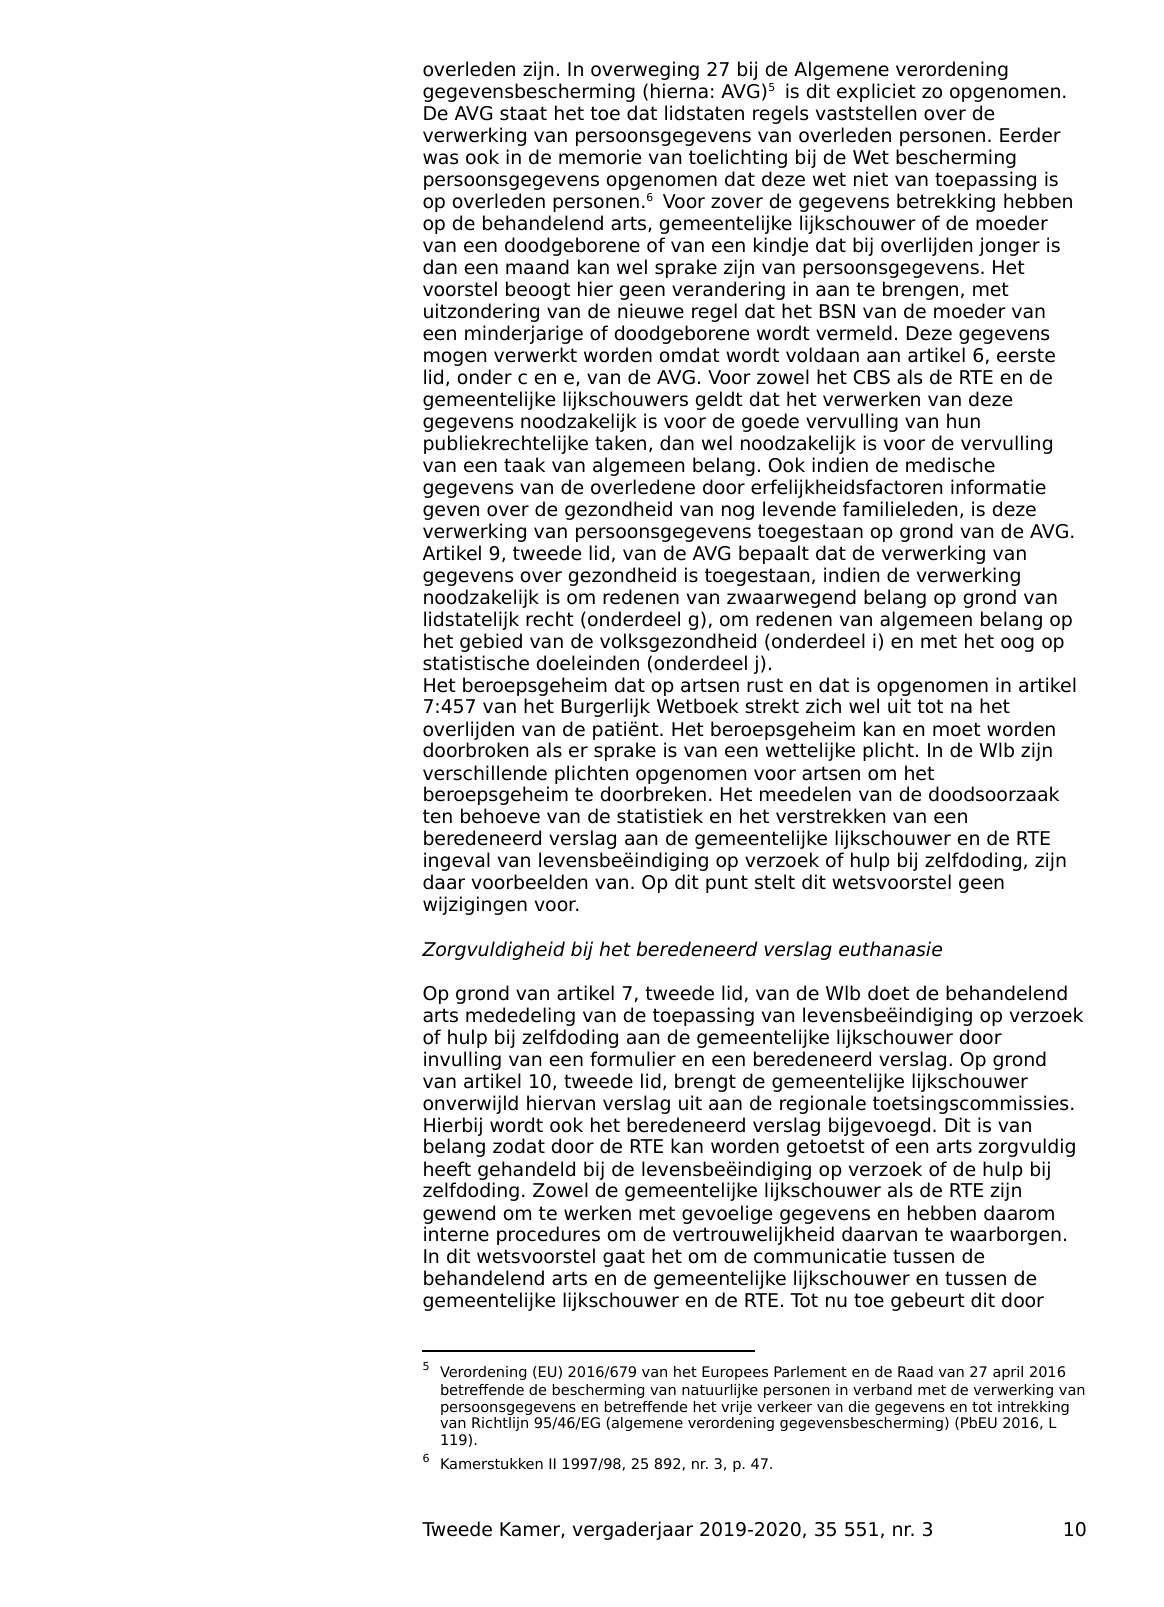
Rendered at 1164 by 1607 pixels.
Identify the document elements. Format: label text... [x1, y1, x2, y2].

text overleden zijn. In overweging 27 bij de Algemene verordening gegevensbescherming (hierna: AVG) is dit expliciet zo opgenomen. De AVG staat het toe dat lidstaten regels vaststellen over de verwerking van persoonsgegevens van overleden personen. Eerder was ook in de memorie van toelichting bij de Wet bescherming persoonsgegevens opgenomen dat deze wet niet van toepassing is op overleden personen. Voor zover de gegevens betrekking hebben op de behandelend arts, gemeentelijke lijkschouwer of de moeder van een doodgeborene of van een kindje dat bij overlijden jonger is dan een maand kan wel sprake zijn van persoonsgegevens. Het voorstel beoogt hier geen verandering in aan te brengen, met uitzondering van de nieuwe regel dat het BSN van de moeder van een minderjarige of doodgeborene wordt vermeld. Deze gegevens mogen verwerkt worden omdat wordt voldaan aan artikel 6, eerste lid, onder c en e, van de AVG. Voor zowel het CBS als de RTE en de gemeentelijke lijkschouwers geldt dat het verwerken van deze gegevens noodzakelijk is voor de goede vervulling van hun publiekrechtelijke taken, dan wel noodzakelijk is voor de vervulling van een taak van algemeen belang. Ook indien de medische gegevens van de overledene door erfelijkheidsfactoren informatie geven over de gezondheid van nog levende familieleden, is deze verwerking van persoonsgegevens toegestaan op grond van de AVG. Artikel 9, tweede lid, van de AVG bepaalt dat de verwerking van gegevens over gezondheid is toegestaan, indien de verwerking noodzakelijk is om redenen van zwaarwegend belang op grond van lidstatelijk recht (onderdeel g), om redenen van algemeen belang op het gebied van de volksgezondheid (onderdeel i) en met het oog op statistische doeleinden (onderdeel j). [422, 59, 1087, 674]
text Kamerstukken II 1997/98, 25 892, nr. 3, p. 47. [422, 1452, 1087, 1474]
text Op grond van artikel 7, tweede lid, van de Wlb doet de behandelend arts mededeling van de toepassing van levensbeëindiging op verzoek of hulp bij zelfdoding aan de gemeentelijke lijkschouwer door invulling van een formulier en een beredeneerd verslag. Op grond van artikel 10, tweede lid, brengt de gemeentelijke lijkschouwer onverwijld hiervan verslag uit aan de regionale toetsingscommissies. Hierbij wordt ook het beredeneerd verslag bijgevoegd. Dit is van belang zodat door de RTE kan worden getoetst of een arts zorgvuldig heeft gehandeld bij de levensbeëindiging op verzoek of de hulp bij zelfdoding. Zowel de gemeentelijke lijkschouwer als de RTE zijn gewend om te werken met gevoelige gegevens en hebben daarom interne procedures om de vertrouwelijkheid daarvan te waarborgen. In dit wetsvoorstel gaat het om de communicatie tussen de behandelend arts en de gemeentelijke lijkschouwer en tussen de gemeentelijke lijkschouwer en de RTE. Tot nu toe gebeurt dit door [422, 983, 1087, 1312]
subtitle Zorgvuldigheid bij het beredeneerd verslag euthanasie [422, 938, 1087, 960]
text Verordening (EU) 2016/679 van het Europees Parlement en de Raad van 27 april 2016 betreffende de bescherming van natuurlijke personen in verband met de verwerking van persoonsgegevens en betreffende het vrije verkeer van die gegevens en tot intrekking van Richtlijn 95/46/EG (algemene verordening gegevensbescherming) (PbEU 2016, L 119). [422, 1360, 1087, 1449]
text Het beroepsgeheim dat op artsen rust en dat is opgenomen in artikel 7:457 van het Burgerlijk Wetboek strekt zich wel uit tot na het overlijden van de patiënt. Het beroepsgeheim kan en moet worden doorbroken als er sprake is van een wettelijke plicht. In de Wlb zijn verschillende plichten opgenomen voor artsen om het beroepsgeheim te doorbreken. Het meedelen van de doodsoorzaak ten behoeve van de statistiek en het verstrekken van een beredeneerd verslag aan de gemeentelijke lijkschouwer en de RTE ingeval van levensbeëindiging op verzoek of hulp bij zelfdoding, zijn daar voorbeelden van. Op dit punt stelt dit wetsvoorstel geen wijzigingen voor. [422, 674, 1087, 916]
